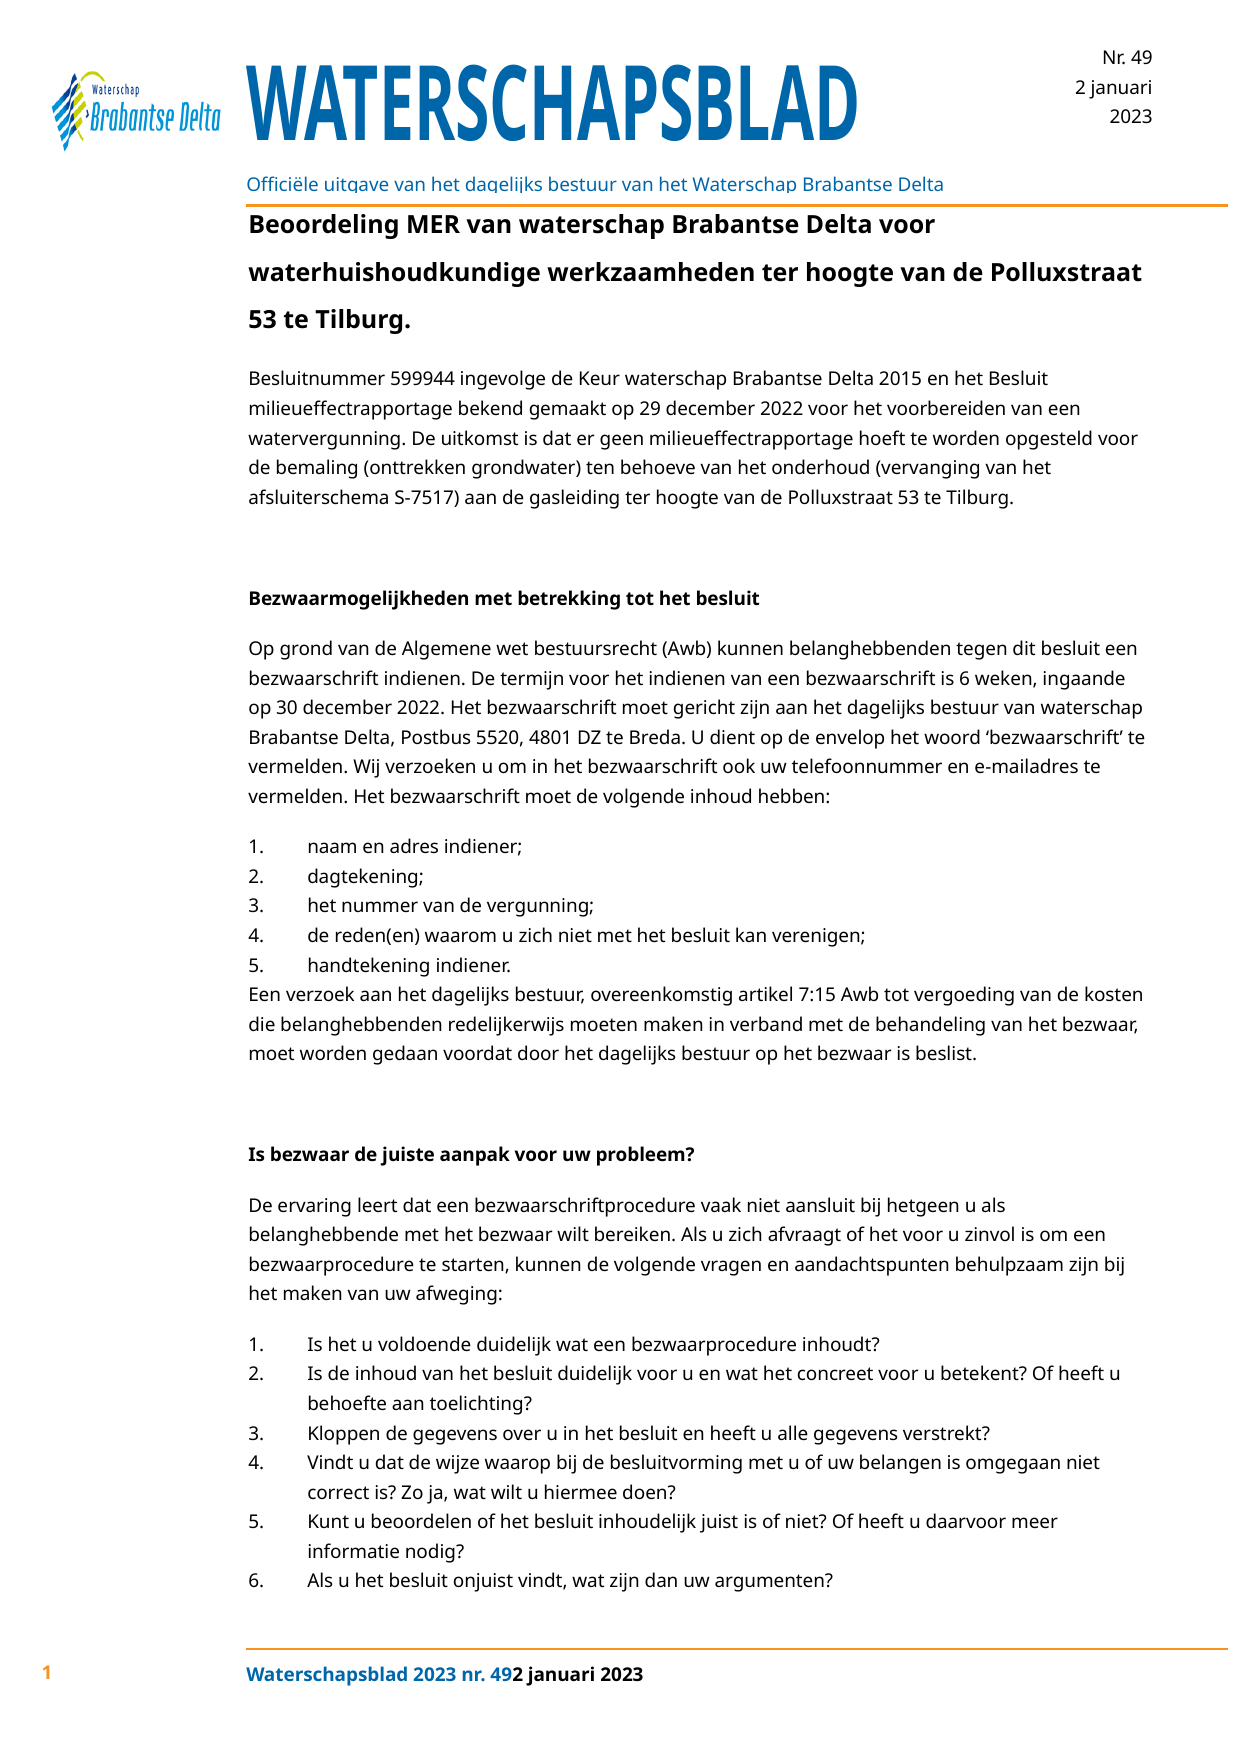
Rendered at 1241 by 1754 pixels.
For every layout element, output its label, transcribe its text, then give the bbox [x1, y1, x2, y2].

list Kloppen de gegevens over u in het besluit en heeft u alle gegevens verstrekt? [248, 1420, 1152, 1445]
list Is het u voldoende duidelijk wat een bezwaarprocedure inhoudt? [248, 1331, 1152, 1357]
list Vindt u dat de wijze waarop bij de besluitvorming met u of uw belangen is omgegaan niet correct is? Zo ja, wat wilt u hiermee doen? [248, 1449, 1152, 1504]
text Besluitnummer 599944 ingevolge de Keur waterschap Brabantse Delta 2015 en het Besluit milieueffectrapportage bekend gemaakt op 29 december 2022 voor het voorbereiden van een watervergunning. De uitkomst is dat er geen milieueffectrapportage hoeft te worden opgesteld voor de bemaling (onttrekken grondwater) ten behoeve van het onderhoud (vervanging van het afsluiterschema S-7517) aan de gasleiding ter hoogte van de Polluxstraat 53 te Tilburg. [248, 366, 1152, 509]
list handtekening indiener. [248, 952, 1152, 977]
text Bezwaarmogelijkheden met betrekking tot het besluit [248, 585, 1152, 610]
list het nummer van de vergunning; [248, 893, 1152, 918]
picture [41, 47, 231, 172]
list naam en adres indiener; [248, 833, 1152, 859]
text Op grond van de Algemene wet bestuursrecht (Awb) kunnen belanghebbenden tegen dit besluit een bezwaarschrift indienen. De termijn voor het indienen van een bezwaarschrift is 6 weken, ingaande op 30 december 2022. Het bezwaarschrift moet gericht zijn aan het dagelijks bestuur van waterschap Brabantse Delta, Postbus 5520, 4801 DZ te Breda. U dient op de envelop het woord ‘bezwaarschrift’ te vermelden. Wij verzoeken u om in het bezwaarschrift ook uw telefoonnummer en e‑mailadres te vermelden. Het bezwaarschrift moet de volgende inhoud hebben: [248, 635, 1152, 809]
list Is de inhoud van het besluit duidelijk voor u en wat het concreet voor u betekent? Of heeft u behoefte aan toelichting? [248, 1361, 1152, 1416]
list Als u het besluit onjuist vindt, wat zijn dan uw argumenten? [248, 1568, 1152, 1593]
list Kunt u beoordelen of het besluit inhoudelijk juist is of niet? Of heeft u daarvoor meer informatie nodig? [248, 1508, 1152, 1564]
list dagtekening; [248, 863, 1152, 889]
text Een verzoek aan het dagelijks bestuur, overeenkomstig artikel 7:15 Awb tot vergoeding van de kosten die belanghebbenden redelijkerwijs moeten maken in verband met de behandeling van het bezwaar, moet worden gedaan voordat door het dagelijks bestuur op het bezwaar is beslist. [248, 981, 1152, 1066]
list de reden(en) waarom u zich niet met het besluit kan verenigen; [248, 922, 1152, 948]
text Beoordeling MER van waterschap Brabantse Delta voor waterhuishoudkundige werkzaamheden ter hoogte van de Polluxstraat 53 te Tilburg. [248, 207, 1152, 336]
text De ervaring leert dat een bezwaarschriftprocedure vaak niet aansluit bij hetgeen u als belanghebbende met het bezwaar wilt bereiken. Als u zich afvraagt of het voor u zinvol is om een bezwaarprocedure te starten, kunnen de volgende vragen en aandachtspunten behulpzaam zijn bij het maken van uw afweging: [248, 1192, 1152, 1306]
text Is bezwaar de juiste aanpak voor uw probleem? [248, 1141, 1152, 1167]
